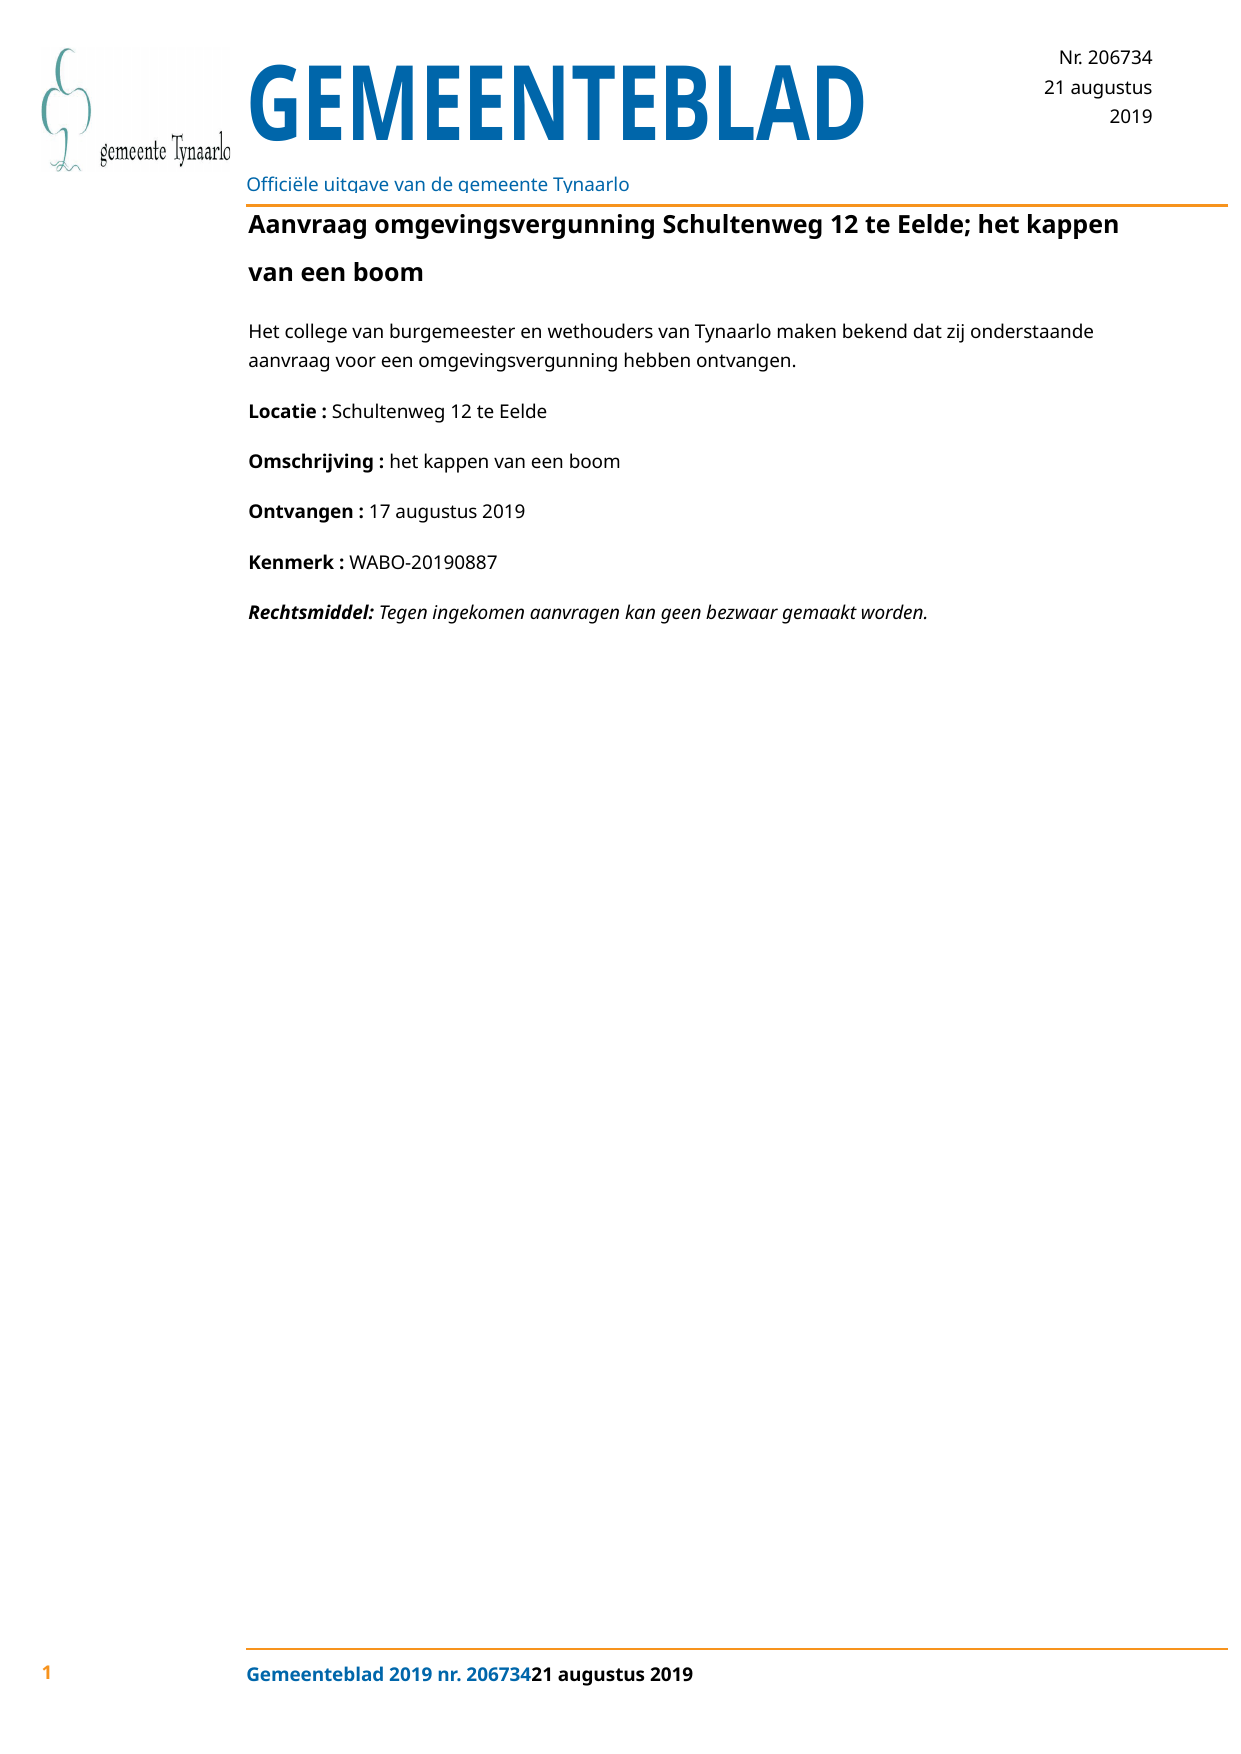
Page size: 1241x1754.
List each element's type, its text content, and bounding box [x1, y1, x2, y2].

text Omschrijving : het kappen van een boom [248, 448, 1152, 474]
text Ontvangen : 17 augustus 2019 [248, 499, 1152, 524]
text Het college van burgemeester en wethouders van Tynaarlo maken bekend dat zij onderstaande aanvraag voor een omgevingsvergunning hebben ontvangen. [248, 318, 1152, 373]
picture [41, 47, 231, 172]
text Kenmerk : WABO-20190887 [248, 549, 1152, 575]
text Rechtsmiddel: Tegen ingekomen aanvragen kan geen bezwaar gemaakt worden. [248, 599, 1152, 625]
text Locatie : Schultenweg 12 te Eelde [248, 398, 1152, 424]
text Aanvraag omgevingsvergunning Schultenweg 12 te Eelde; het kappen van een boom [248, 207, 1152, 288]
